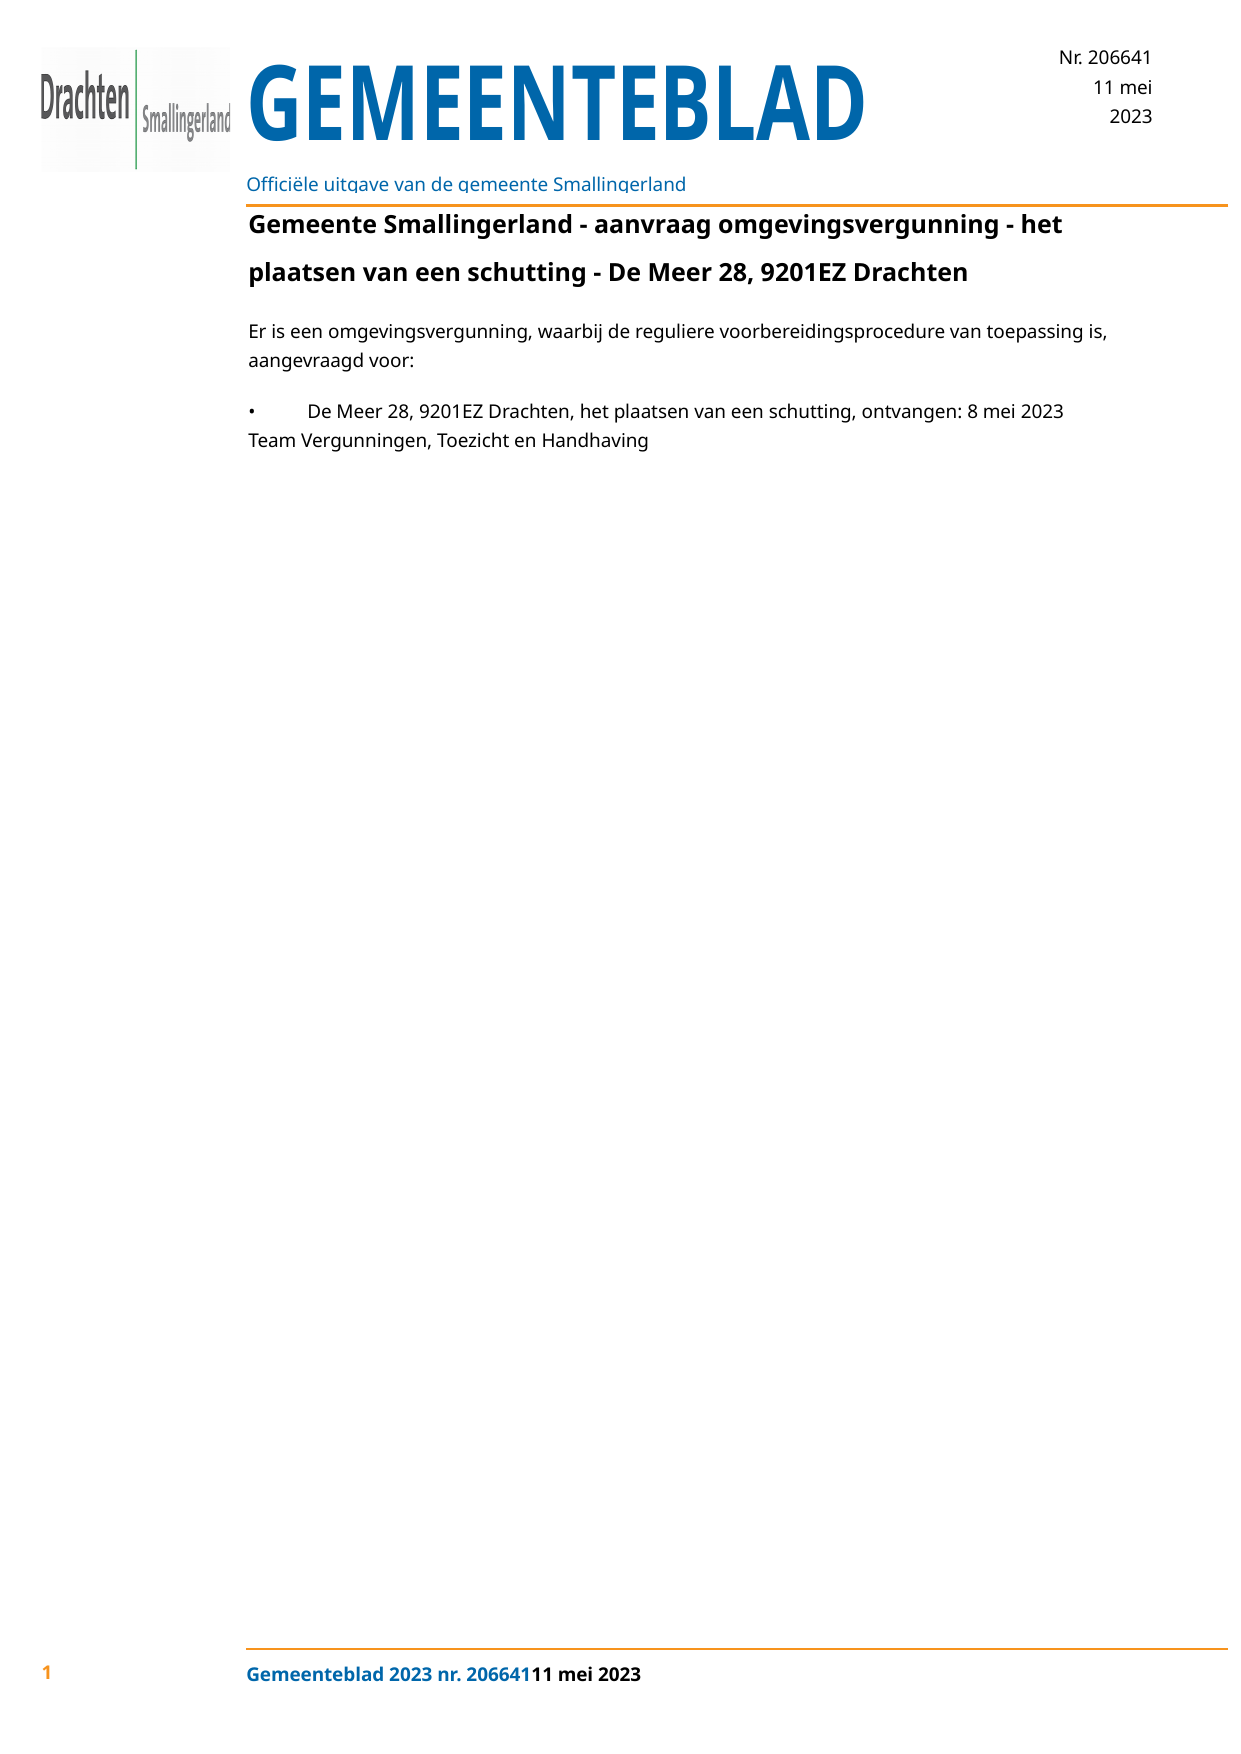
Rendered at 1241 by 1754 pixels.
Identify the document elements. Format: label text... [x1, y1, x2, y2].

picture [41, 47, 231, 172]
text Team Vergunningen, Toezicht en Handhaving [248, 427, 1152, 453]
list De Meer 28, 9201EZ Drachten, het plaatsen van een schutting, ontvangen: 8 mei 2023 [248, 398, 1152, 424]
text Er is een omgevingsvergunning, waarbij de reguliere voorbereidingsprocedure van toepassing is, aangevraagd voor: [248, 318, 1152, 373]
text Gemeente Smallingerland - aanvraag omgevingsvergunning - het plaatsen van een schutting - De Meer 28, 9201EZ Drachten [248, 207, 1152, 288]
